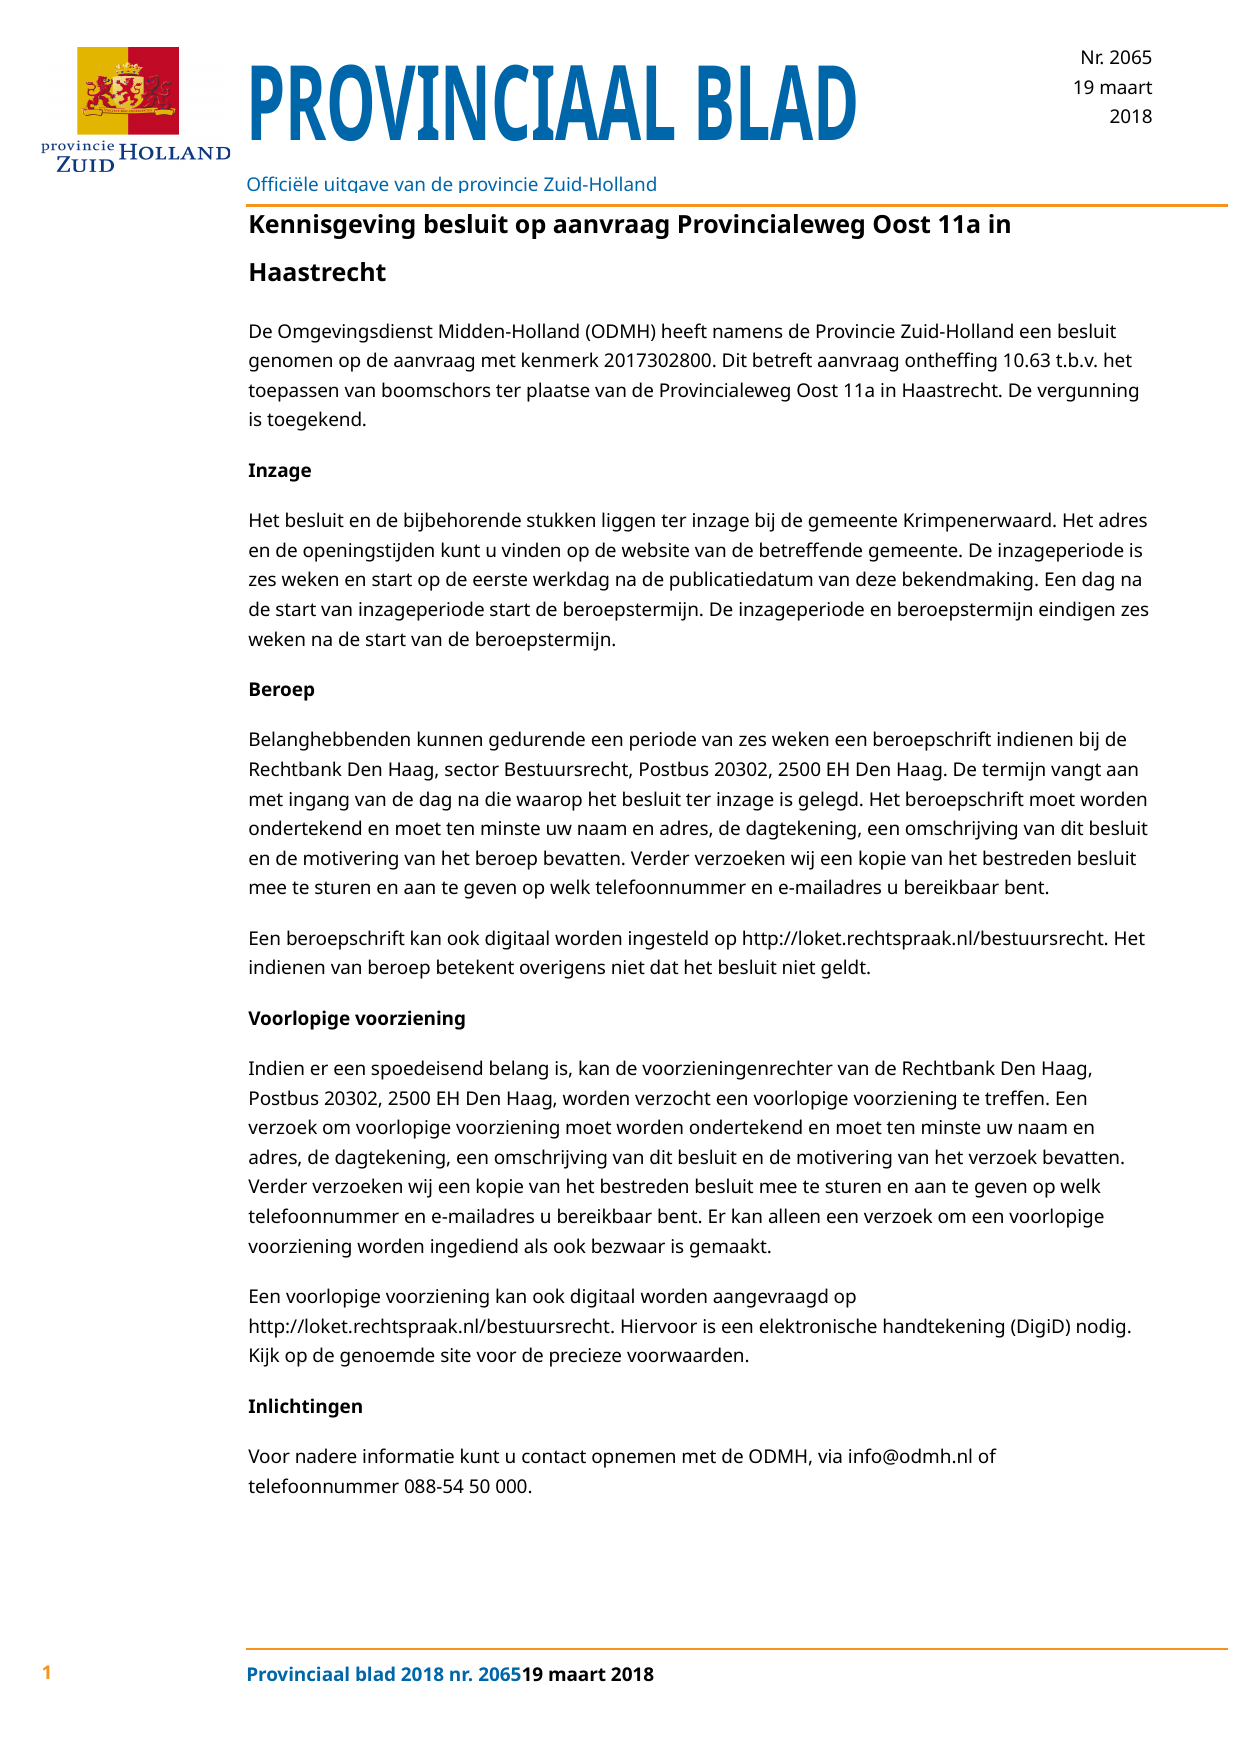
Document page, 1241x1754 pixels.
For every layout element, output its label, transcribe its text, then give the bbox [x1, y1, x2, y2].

text Belanghebbenden kunnen gedurende een periode van zes weken een beroepschrift indienen bij de Rechtbank Den Haag, sector Bestuursrecht, Postbus 20302, 2500 EH Den Haag. De termijn vangt aan met ingang van de dag na die waarop het besluit ter inzage is gelegd. Het beroepschrift moet worden ondertekend en moet ten minste uw naam en adres, de dagtekening, een omschrijving van dit besluit en de motivering van het beroep bevatten. Verder verzoeken wij een kopie van het bestreden besluit mee te sturen en aan te geven op welk telefoonnummer en e-mailadres u bereikbaar bent. [248, 727, 1152, 900]
text Voor nadere informatie kunt u contact opnemen met de ODMH, via info@odmh.nl of telefoonnummer 088-54 50 000. [248, 1443, 1152, 1499]
text De Omgevingsdienst Midden-Holland (ODMH) heeft namens de Provincie Zuid-Holland een besluit genomen op de aanvraag met kenmerk 2017302800. Dit betreft aanvraag ontheffing 10.63 t.b.v. het toepassen van boomschors ter plaatse van de Provincialeweg Oost 11a in Haastrecht. De vergunning is toegekend. [248, 318, 1152, 432]
text Inlichtingen [248, 1393, 1152, 1419]
text Een beroepschrift kan ook digitaal worden ingesteld op http://loket.rechtspraak.nl/bestuursrecht. Het indienen van beroep betekent overigens niet dat het besluit niet geldt. [248, 925, 1152, 980]
text Voorlopige voorziening [248, 1005, 1152, 1031]
text Indien er een spoedeisend belang is, kan de voorzieningenrechter van de Rechtbank Den Haag, Postbus 20302, 2500 EH Den Haag, worden verzocht een voorlopige voorziening te treffen. Een verzoek om voorlopige voorziening moet worden ondertekend en moet ten minste uw naam en adres, de dagtekening, een omschrijving van dit besluit en de motivering van het verzoek bevatten. Verder verzoeken wij een kopie van het bestreden besluit mee te sturen en aan te geven op welk telefoonnummer en e-mailadres u bereikbaar bent. Er kan alleen een verzoek om een voorlopige voorziening worden ingediend als ook bezwaar is gemaakt. [248, 1055, 1152, 1259]
text Het besluit en de bijbehorende stukken liggen ter inzage bij de gemeente Krimpenerwaard. Het adres en de openingstijden kunt u vinden op de website van de betreffende gemeente. De inzageperiode is zes weken en start op de eerste werkdag na de publicatiedatum van deze bekendmaking. Een dag na de start van inzageperiode start de beroepstermijn. De inzageperiode en beroepstermijn eindigen zes weken na de start van de beroepstermijn. [248, 507, 1152, 652]
text Inzage [248, 457, 1152, 483]
text Kennisgeving besluit op aanvraag Provincialeweg Oost 11a in Haastrecht [248, 207, 1152, 288]
text Beroep [248, 676, 1152, 702]
picture [41, 47, 231, 172]
text Een voorlopige voorziening kan ook digitaal worden aangevraagd op http://loket.rechtspraak.nl/bestuursrecht. Hiervoor is een elektronische handtekening (DigiD) nodig. Kijk op de genoemde site voor de precieze voorwaarden. [248, 1283, 1152, 1368]
